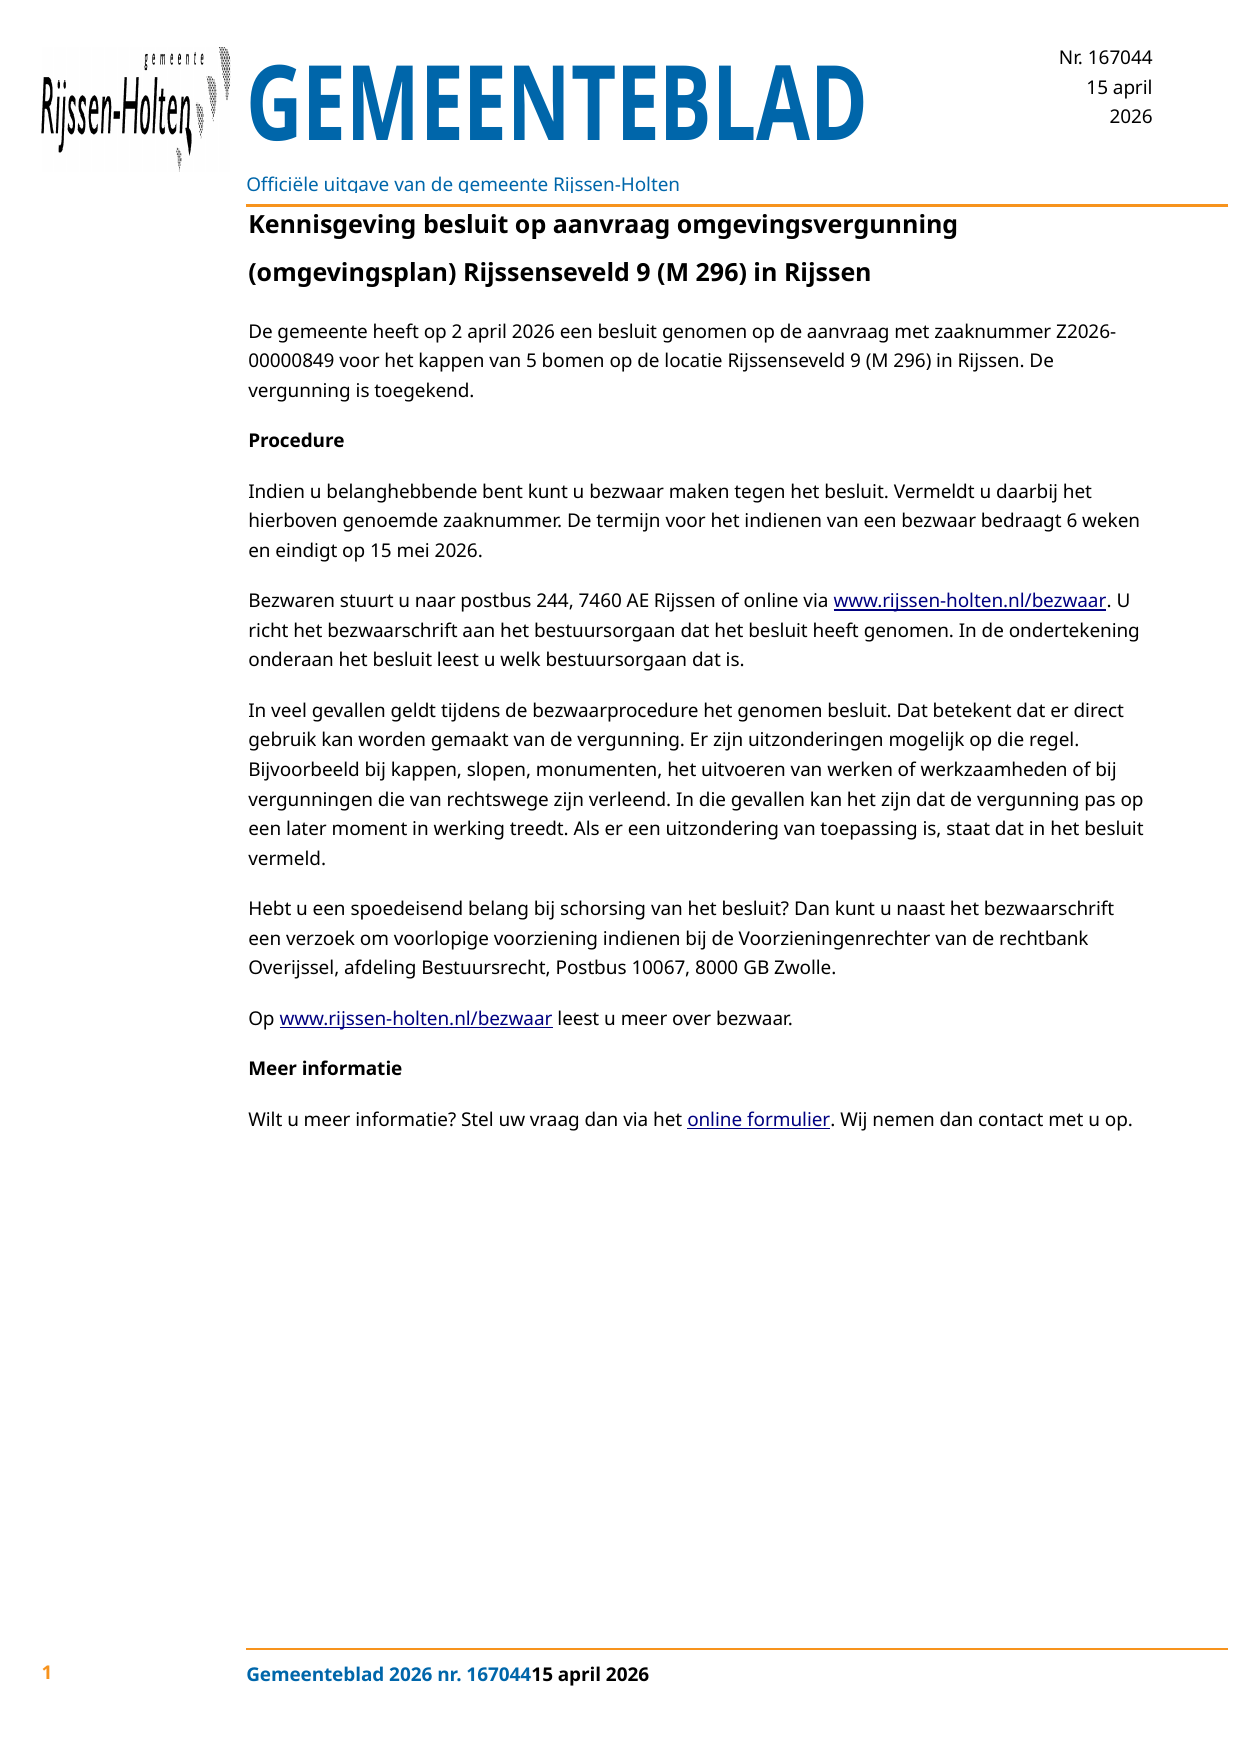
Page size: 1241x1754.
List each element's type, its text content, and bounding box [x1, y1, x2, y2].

text De gemeente heeft op 2 april 2026 een besluit genomen op de aanvraag met zaaknummer Z2026-00000849 voor het kappen van 5 bomen op de locatie Rijssenseveld 9 (M 296) in Rijssen. De vergunning is toegekend. [248, 318, 1152, 403]
text In veel gevallen geldt tijdens de bezwaarprocedure het genomen besluit. Dat betekent dat er direct gebruik kan worden gemaakt van de vergunning. Er zijn uitzonderingen mogelijk op die regel. Bijvoorbeeld bij kappen, slopen, monumenten, het uitvoeren van werken of werkzaamheden of bij vergunningen die van rechtswege zijn verleend. In die gevallen kan het zijn dat de vergunning pas op een later moment in werking treedt. Als er een uitzondering van toepassing is, staat dat in het besluit vermeld. [248, 697, 1152, 871]
text Wilt u meer informatie? Stel uw vraag dan via het online formulier. Wij nemen dan contact met u op. [248, 1106, 1152, 1132]
text Kennisgeving besluit op aanvraag omgevingsvergunning (omgevingsplan) Rijssenseveld 9 (M 296) in Rijssen [248, 207, 1152, 288]
text Bezwaren stuurt u naar postbus 244, 7460 AE Rijssen of online via www.rijssen-holten.nl/bezwaar. U richt het bezwaarschrift aan het bestuursorgaan dat het besluit heeft genomen. In de ondertekening onderaan het besluit leest u welk bestuursorgaan dat is. [248, 587, 1152, 672]
text Meer informatie [248, 1055, 1152, 1081]
text Indien u belanghebbende bent kunt u bezwaar maken tegen het besluit. Vermeldt u daarbij het hierboven genoemde zaaknummer. De termijn voor het indienen van een bezwaar bedraagt 6 weken en eindigt op 15 mei 2026. [248, 478, 1152, 563]
text Op www.rijssen-holten.nl/bezwaar leest u meer over bezwaar. [248, 1005, 1152, 1031]
text Hebt u een spoedeisend belang bij schorsing van het besluit? Dan kunt u naast het bezwaarschrift een verzoek om voorlopige voorziening indienen bij de Voorzieningenrechter van de rechtbank Overijssel, afdeling Bestuursrecht, Postbus 10067, 8000 GB Zwolle. [248, 895, 1152, 980]
picture [41, 47, 231, 172]
text Procedure [248, 427, 1152, 453]
